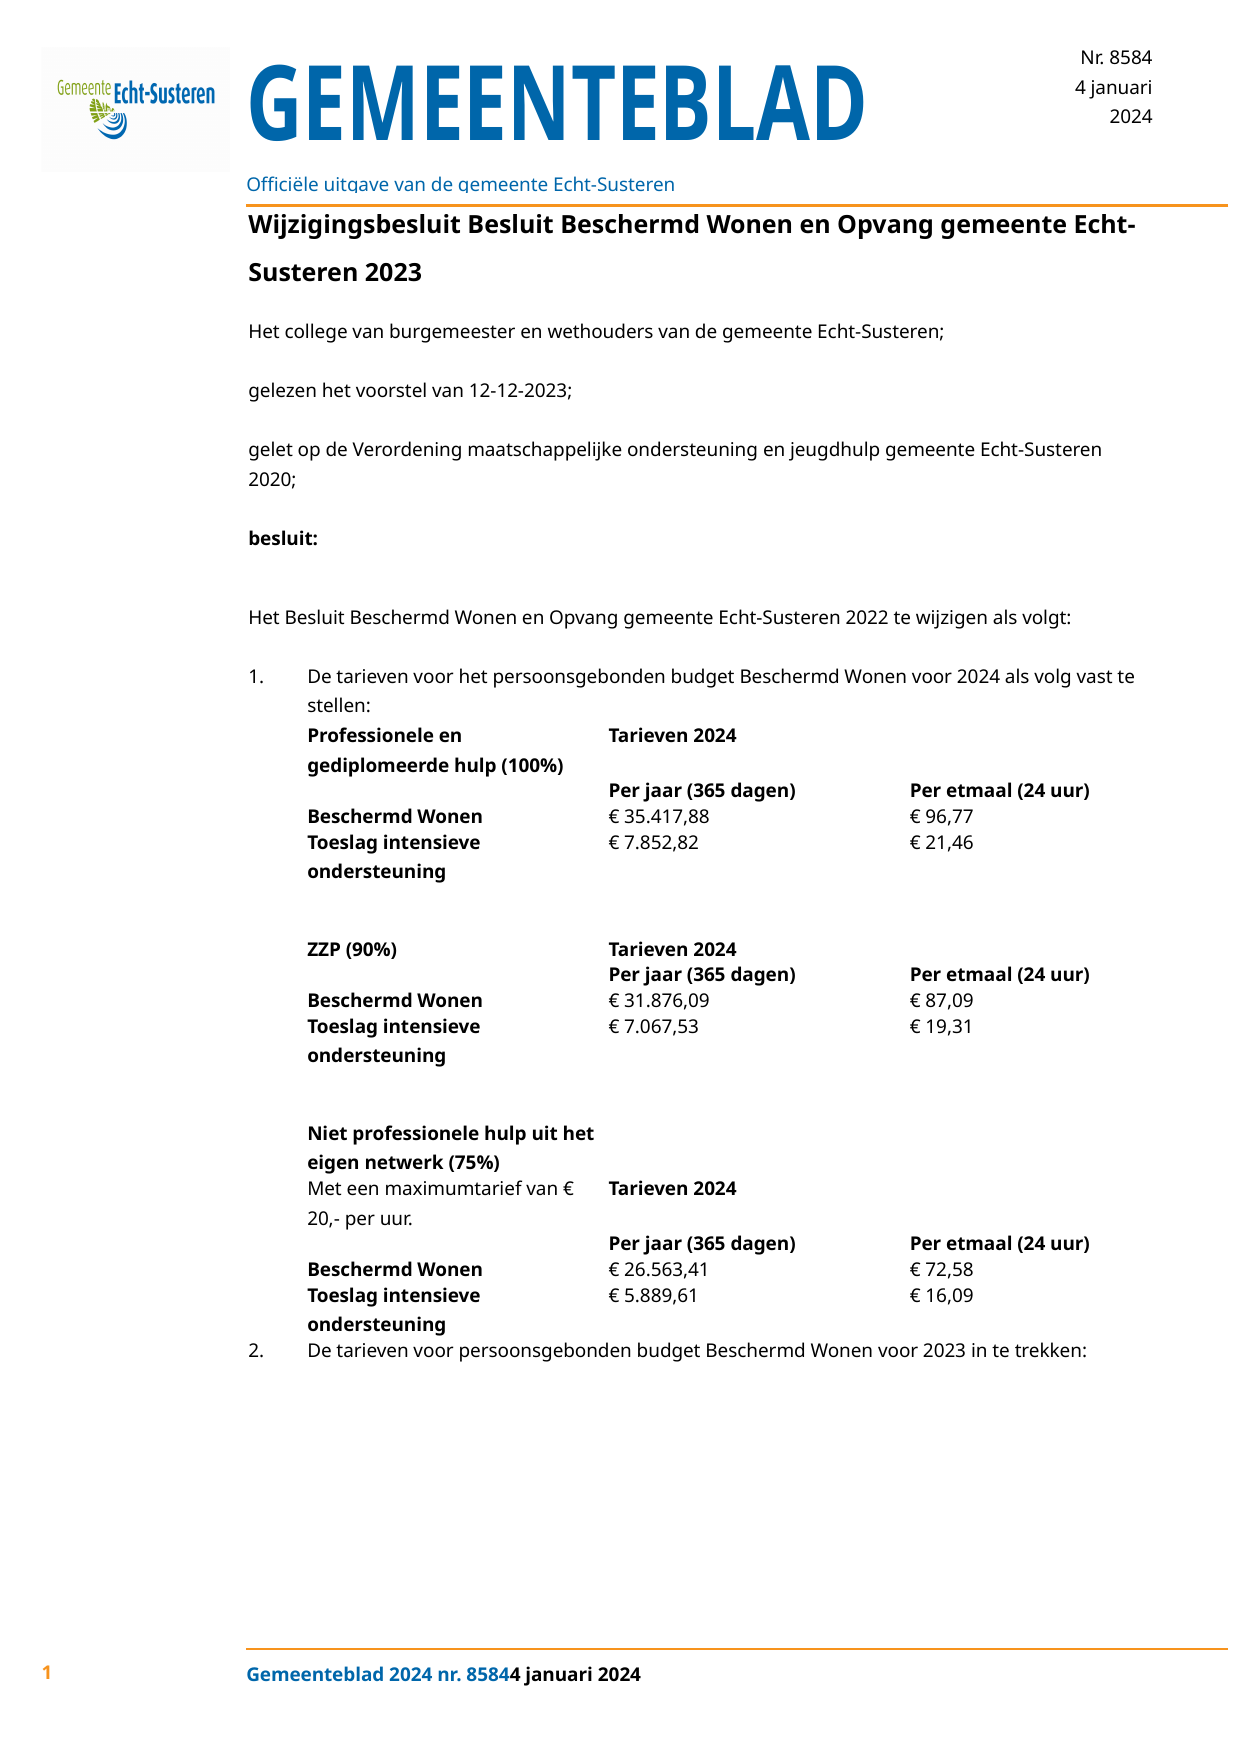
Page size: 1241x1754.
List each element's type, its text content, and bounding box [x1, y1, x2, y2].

table_cell Beschermd Wonen [307, 803, 608, 829]
table_cell Per jaar (365 dagen) [608, 778, 909, 803]
table_cell [307, 962, 608, 987]
table_cell [307, 884, 608, 910]
table_cell [910, 910, 1211, 936]
table_cell Beschermd Wonen [307, 987, 608, 1013]
table_cell Per etmaal (24 uur) [910, 778, 1211, 803]
table_cell € 21,46 [910, 829, 1211, 884]
table_cell [608, 1094, 909, 1120]
table_cell [608, 910, 909, 936]
table_cell Toeslag intensieve ondersteuning [307, 1013, 608, 1068]
table_cell [910, 1068, 1211, 1094]
table_cell [307, 778, 608, 803]
table_header Professionele en gediplomeerde hulp (100%) [307, 722, 608, 778]
table_cell Per jaar (365 dagen) [608, 962, 909, 987]
table_cell [910, 884, 1211, 910]
table_cell Tarieven 2024 [608, 1175, 1211, 1230]
table_cell [307, 1094, 608, 1120]
text Het college van burgemeester en wethouders van de gemeente Echt-Susteren; [248, 318, 1152, 344]
text Het Besluit Beschermd Wonen en Opvang gemeente Echt-Susteren 2022 te wijzigen als volgt: [248, 604, 1152, 629]
table_cell [307, 1230, 608, 1256]
table_cell Beschermd Wonen [307, 1256, 608, 1282]
table_cell € 16,09 [910, 1282, 1211, 1337]
table_cell ZZP (90%) [307, 936, 608, 962]
text gelezen het voorstel van 12-12-2023; [248, 377, 1152, 403]
table_cell Met een maximumtarief van € 20,- per uur. [307, 1175, 608, 1230]
text gelet op de Verordening maatschappelijke ondersteuning en jeugdhulp gemeente Echt-Susteren 2020; [248, 436, 1152, 492]
table_cell € 35.417,88 [608, 803, 909, 829]
picture [41, 47, 231, 172]
list De tarieven voor het persoonsgebonden budget Beschermd Wonen voor 2024 als volg vast te stellen: [248, 663, 1152, 718]
table_cell [307, 910, 608, 936]
text besluit: [248, 525, 1152, 551]
table_cell € 7.067,53 [608, 1013, 909, 1068]
table_cell € 87,09 [910, 987, 1211, 1013]
list De tarieven voor persoonsgebonden budget Beschermd Wonen voor 2023 in te trekken: [248, 1337, 1152, 1363]
table_cell [608, 1068, 909, 1094]
table_cell [910, 1120, 1211, 1175]
table_cell € 26.563,41 [608, 1256, 909, 1282]
table_cell € 5.889,61 [608, 1282, 909, 1337]
table_cell [608, 1120, 909, 1175]
table_cell Tarieven 2024 [608, 936, 1211, 962]
table_cell € 7.852,82 [608, 829, 909, 884]
table_cell [307, 1068, 608, 1094]
table_cell [608, 884, 909, 910]
table_cell € 19,31 [910, 1013, 1211, 1068]
table_header Tarieven 2024 [608, 722, 1211, 778]
table_cell Niet professionele hulp uit het eigen netwerk (75%) [307, 1120, 608, 1175]
table_cell Toeslag intensieve ondersteuning [307, 1282, 608, 1337]
table_cell € 96,77 [910, 803, 1211, 829]
table_cell Per etmaal (24 uur) [910, 962, 1211, 987]
text Wijzigingsbesluit Besluit Beschermd Wonen en Opvang gemeente Echt-Susteren 2023 [248, 207, 1152, 288]
table_cell Toeslag intensieve ondersteuning [307, 829, 608, 884]
table_cell € 31.876,09 [608, 987, 909, 1013]
table_cell Per jaar (365 dagen) [608, 1230, 909, 1256]
table_cell [910, 1094, 1211, 1120]
table_cell € 72,58 [910, 1256, 1211, 1282]
table_cell Per etmaal (24 uur) [910, 1230, 1211, 1256]
